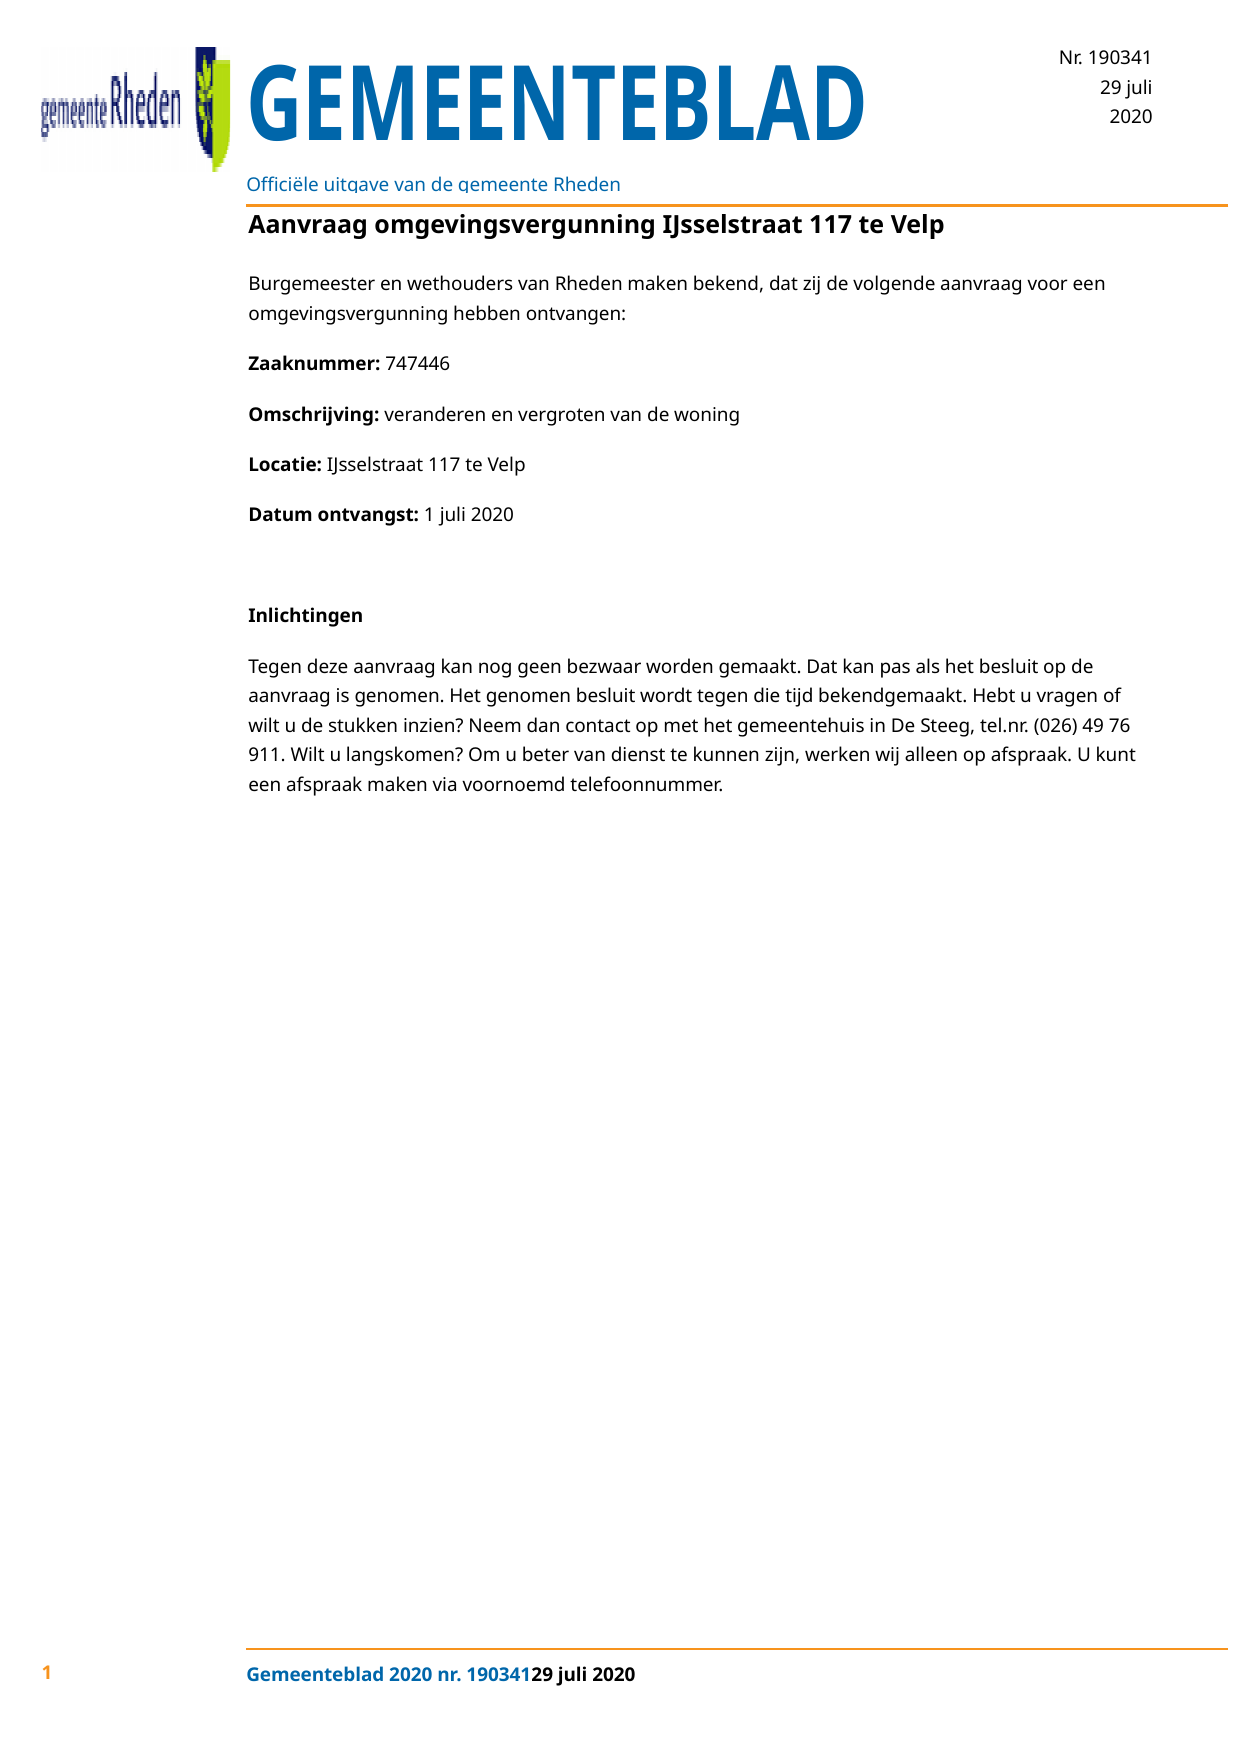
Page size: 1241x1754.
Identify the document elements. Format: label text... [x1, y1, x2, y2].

text Tegen deze aanvraag kan nog geen bezwaar worden gemaakt. Dat kan pas als het besluit op de aanvraag is genomen. Het genomen besluit wordt tegen die tijd bekendgemaakt. Hebt u vragen of wilt u de stukken inzien? Neem dan contact op met het gemeentehuis in De Steeg, tel.nr. (026) 49 76 911. Wilt u langskomen? Om u beter van dienst te kunnen zijn, werken wij alleen op afspraak. U kunt een afspraak maken via voornoemd telefoonnummer. [248, 653, 1152, 797]
text Zaaknummer: 747446 [248, 350, 1152, 376]
text Burgemeester en wethouders van Rheden maken bekend, dat zij de volgende aanvraag voor een omgevingsvergunning hebben ontvangen: [248, 270, 1152, 326]
picture [41, 47, 231, 172]
text Inlichtingen [248, 602, 1152, 628]
text Locatie: IJsselstraat 117 te Velp [248, 451, 1152, 477]
text Datum ontvangst: 1 juli 2020 [248, 502, 1152, 527]
text Omschrijving: veranderen en vergroten van de woning [248, 401, 1152, 426]
text Aanvraag omgevingsvergunning IJsselstraat 117 te Velp [248, 207, 1152, 241]
